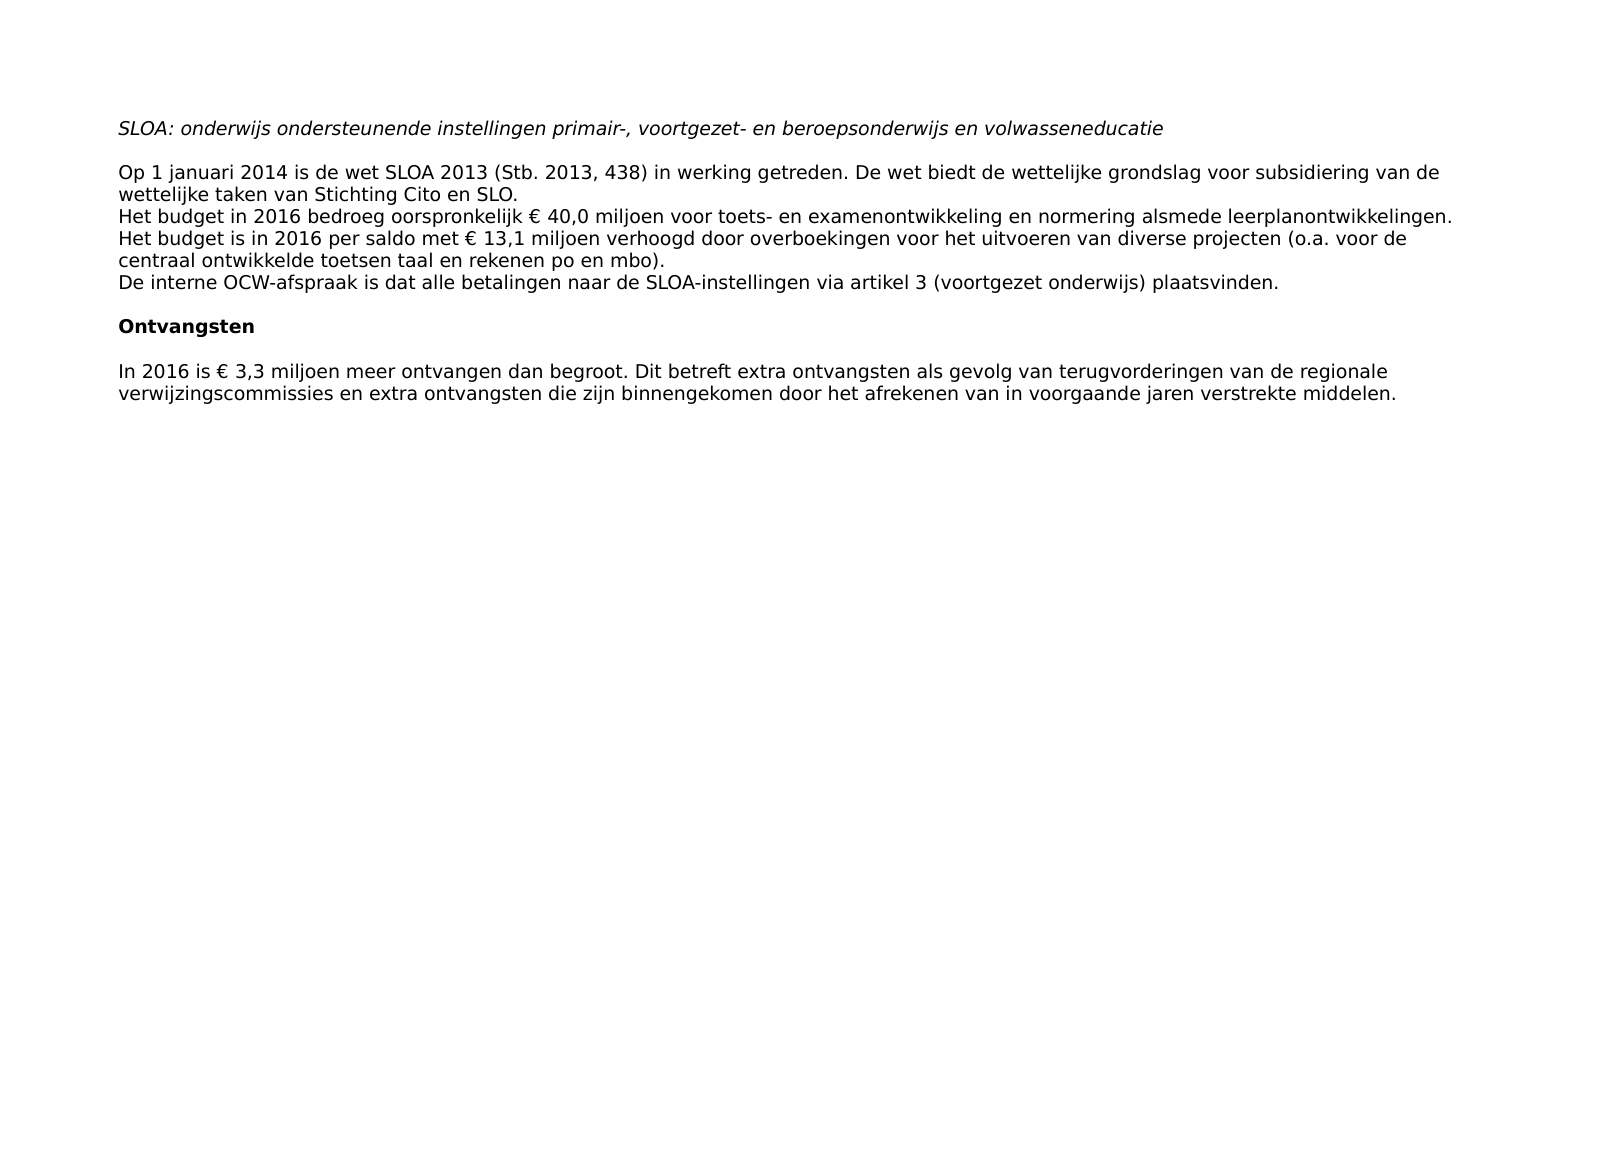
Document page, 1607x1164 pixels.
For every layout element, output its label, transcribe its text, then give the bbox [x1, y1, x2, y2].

subtitle SLOA: onderwijs ondersteunende instellingen primair-, voortgezet- en beroepsonderwijs en volwasseneducatie [118, 118, 1488, 140]
subtitle Ontvangsten [118, 316, 1488, 338]
text In 2016 is € 3,3 miljoen meer ontvangen dan begroot. Dit betreft extra ontvangsten als gevolg van terugvorderingen van de regionale verwijzingscommissies en extra ontvangsten die zijn binnengekomen door het afrekenen van in voorgaande jaren verstrekte middelen. [118, 361, 1488, 404]
text De interne OCW-afspraak is dat alle betalingen naar de SLOA-instellingen via artikel 3 (voortgezet onderwijs) plaatsvinden. [118, 272, 1488, 294]
text Het budget in 2016 bedroeg oorspronkelijk € 40,0 miljoen voor toets- en examenontwikkeling en normering alsmede leerplanontwikkelingen. Het budget is in 2016 per saldo met € 13,1 miljoen verhoogd door overboekingen voor het uitvoeren van diverse projecten (o.a. voor de centraal ontwikkelde toetsen taal en rekenen po en mbo). [118, 206, 1488, 272]
text Op 1 januari 2014 is de wet SLOA 2013 (Stb. 2013, 438) in werking getreden. De wet biedt de wettelijke grondslag voor subsidiering van de wettelijke taken van Stichting Cito en SLO. [118, 162, 1488, 206]
